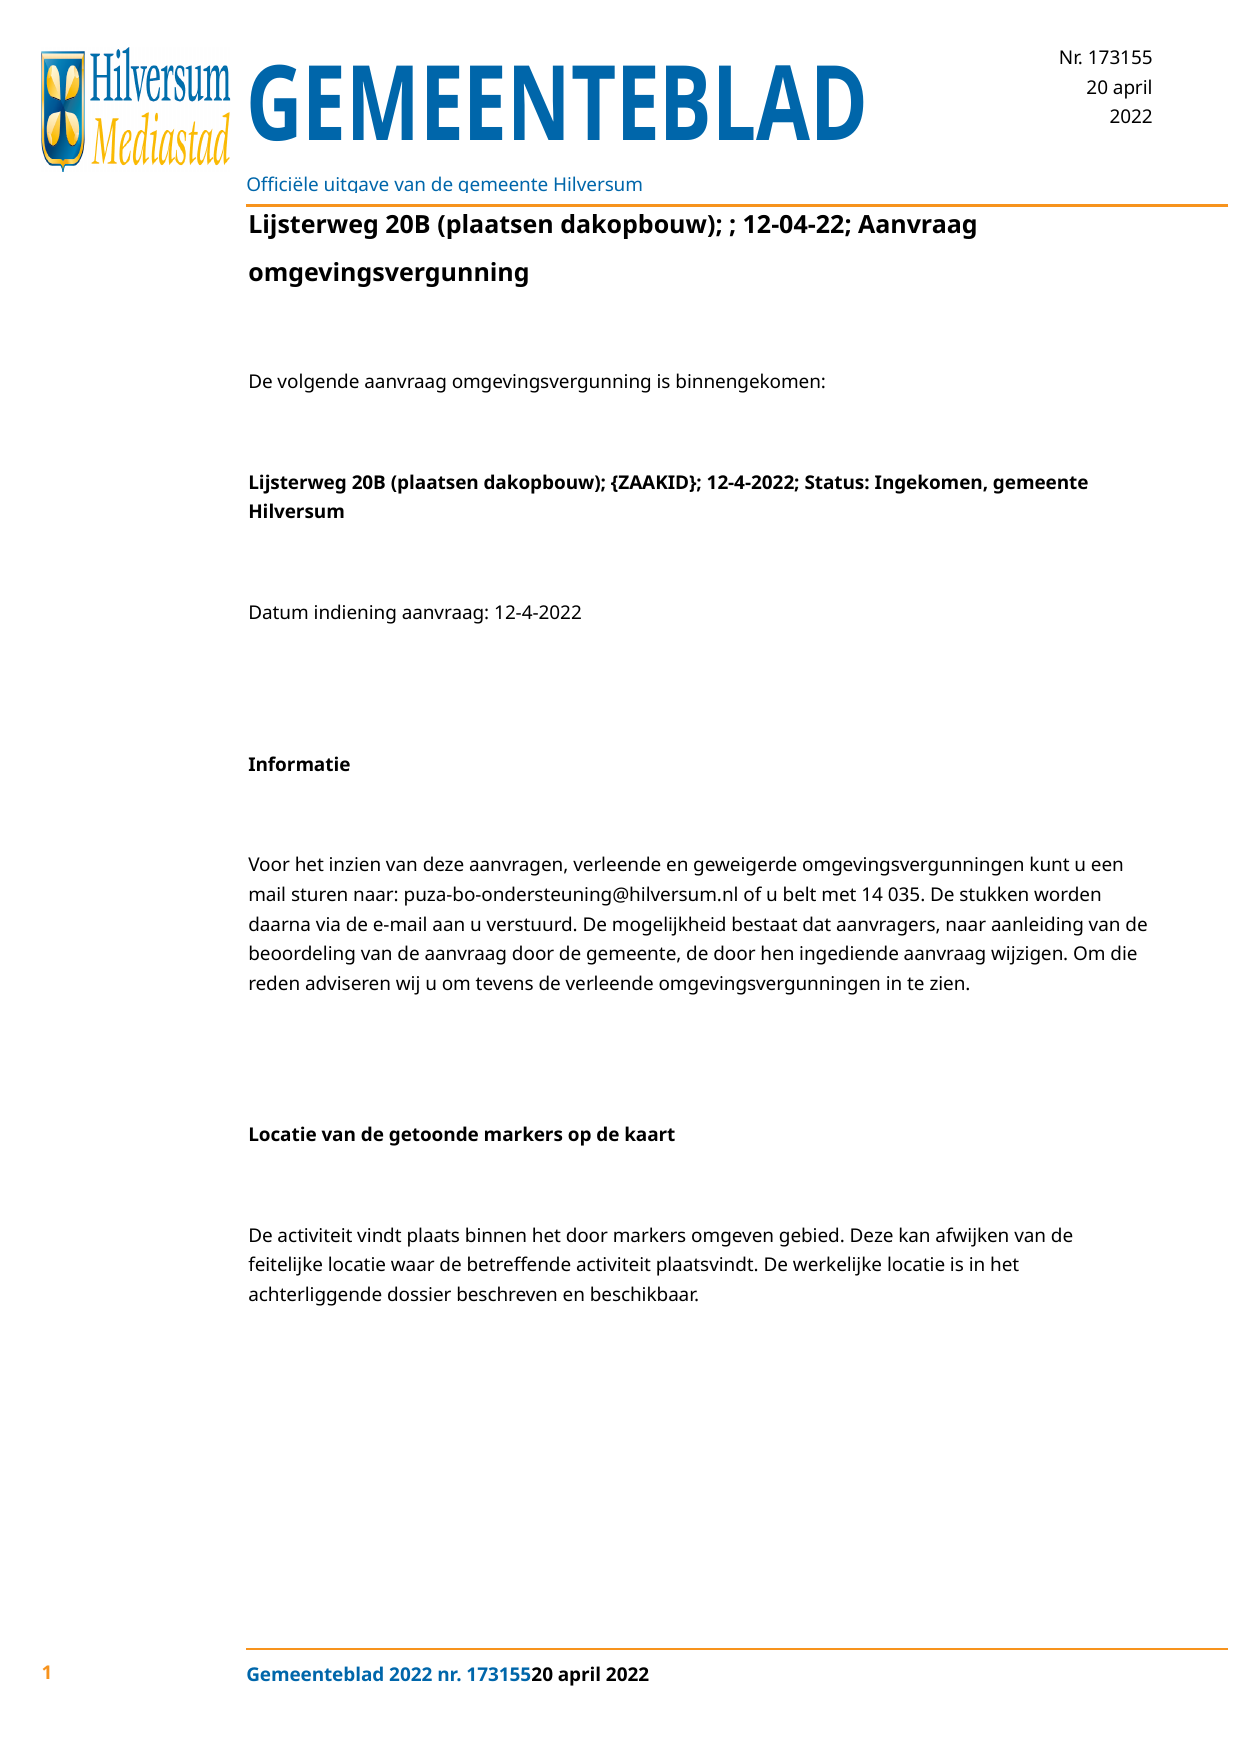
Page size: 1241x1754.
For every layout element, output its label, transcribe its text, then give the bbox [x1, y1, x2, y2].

text De volgende aanvraag omgevingsvergunning is binnengekomen: [248, 368, 1152, 394]
text Lijsterweg 20B (plaatsen dakopbouw); ; 12-04-22; Aanvraag omgevingsvergunning [248, 207, 1152, 288]
text Locatie van de getoonde markers op de kaart [248, 1121, 1152, 1147]
text Lijsterweg 20B (plaatsen dakopbouw); {ZAAKID}; 12-4-2022; Status: Ingekomen, gemeente Hilversum [248, 469, 1152, 524]
text Voor het inzien van deze aanvragen, verleende en geweigerde omgevingsvergunningen kunt u een mail sturen naar: puza-bo-ondersteuning@hilversum.nl of u belt met 14 035. De stukken worden daarna via de e-mail aan u verstuurd. De mogelijkheid bestaat dat aanvragers, naar aanleiding van de beoordeling van de aanvraag door de gemeente, de door hen ingediende aanvraag wijzigen. Om die reden adviseren wij u om tevens de verleende omgevingsvergunningen in te zien. [248, 852, 1152, 996]
picture [41, 47, 231, 172]
text De activiteit vindt plaats binnen het door markers omgeven gebied. Deze kan afwijken van de feitelijke locatie waar de betreffende activiteit plaatsvindt. De werkelijke locatie is in het achterliggende dossier beschreven en beschikbaar. [248, 1222, 1152, 1307]
text Informatie [248, 751, 1152, 777]
text Datum indiening aanvraag: 12-4-2022 [248, 599, 1152, 625]
